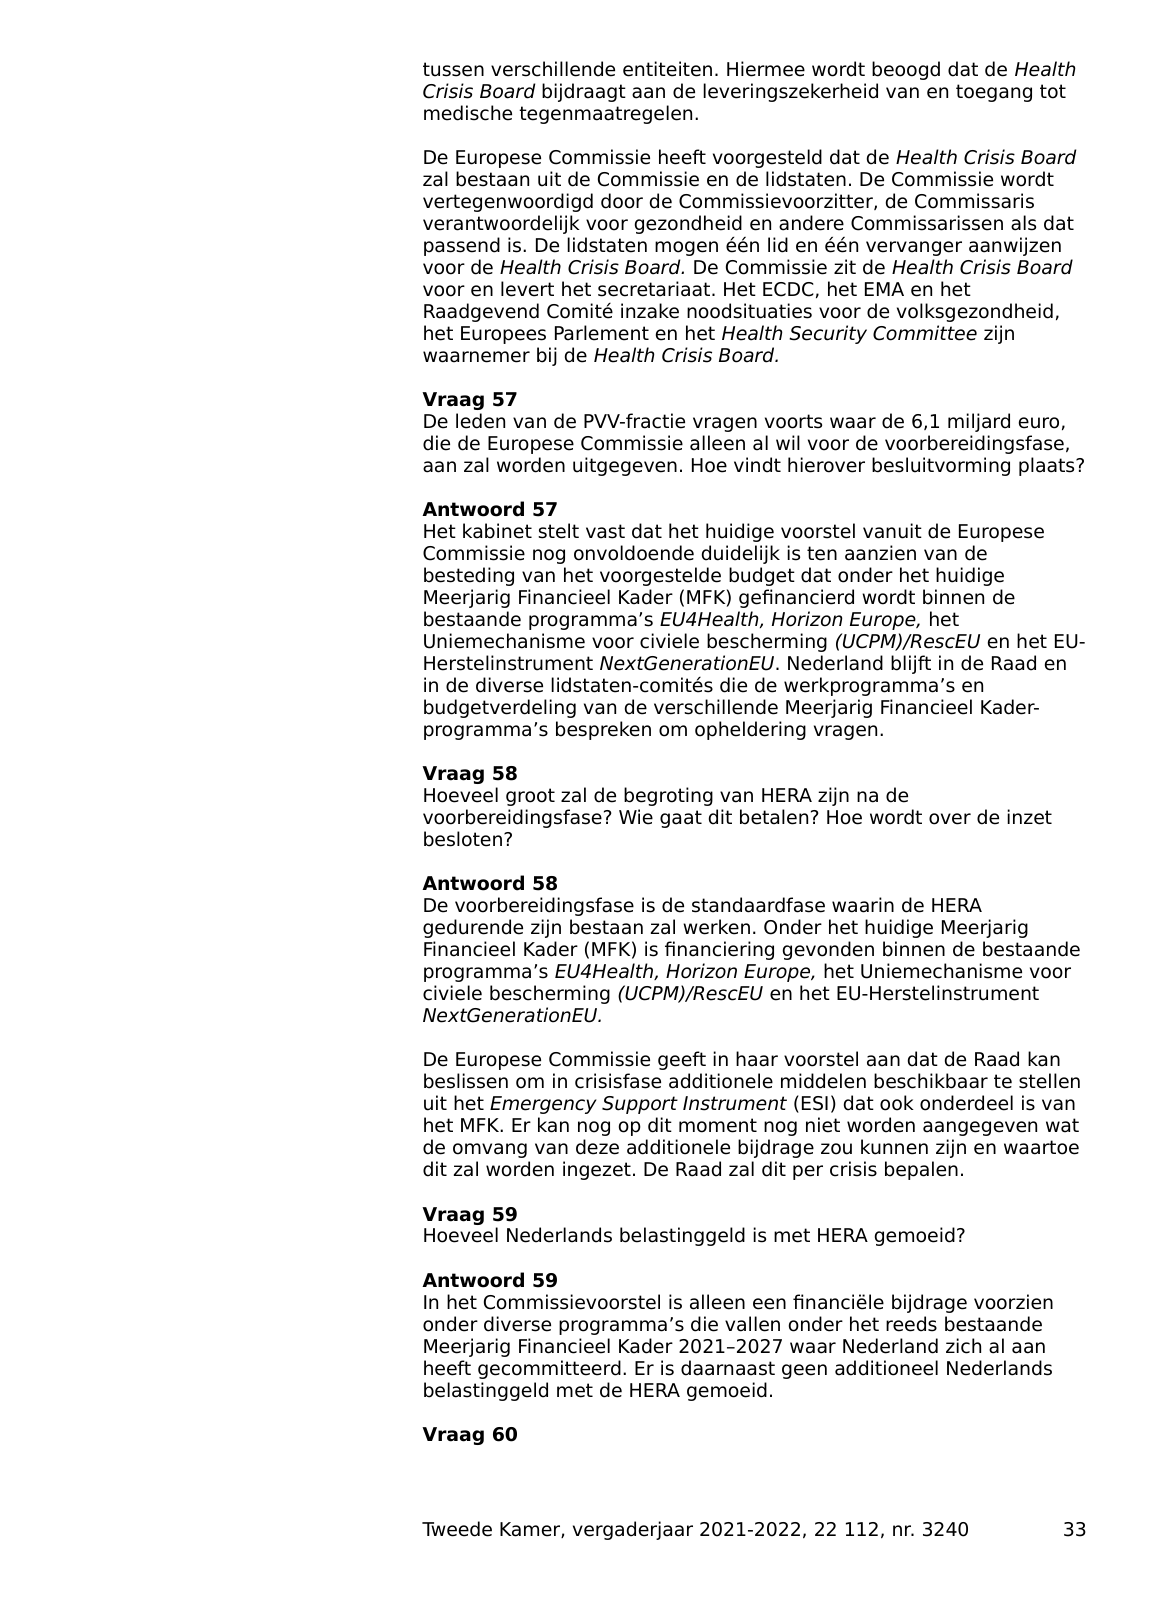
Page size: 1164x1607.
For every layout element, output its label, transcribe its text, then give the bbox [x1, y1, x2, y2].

text Vraag 57 [422, 389, 1087, 411]
text Het kabinet stelt vast dat het huidige voorstel vanuit de Europese Commissie nog onvoldoende duidelijk is ten aanzien van de besteding van het voorgestelde budget dat onder het huidige Meerjarig Financieel Kader (MFK) gefinancierd wordt binnen de bestaande programma’s EU4Health, Horizon Europe, het Uniemechanisme voor civiele bescherming (UCPM)/RescEU en het EU-Herstelinstrument NextGenerationEU. Nederland blijft in de Raad en in de diverse lidstaten-comités die de werkprogramma’s en budgetverdeling van de verschillende Meerjarig Financieel Kader-programma’s bespreken om opheldering vragen. [422, 521, 1087, 741]
text In het Commissievoorstel is alleen een financiële bijdrage voorzien onder diverse programma’s die vallen onder het reeds bestaande Meerjarig Financieel Kader 2021–2027 waar Nederland zich al aan heeft gecommitteerd. Er is daarnaast geen additioneel Nederlands belastinggeld met de HERA gemoeid. [422, 1292, 1087, 1401]
text De Europese Commissie geeft in haar voorstel aan dat de Raad kan beslissen om in crisisfase additionele middelen beschikbaar te stellen uit het Emergency Support Instrument (ESI) dat ook onderdeel is van het MFK. Er kan nog op dit moment nog niet worden aangegeven wat de omvang van deze additionele bijdrage zou kunnen zijn en waartoe dit zal worden ingezet. De Raad zal dit per crisis bepalen. [422, 1049, 1087, 1181]
text Vraag 60 [422, 1424, 1087, 1446]
text Vraag 58 [422, 763, 1087, 785]
text Hoeveel groot zal de begroting van HERA zijn na de voorbereidingsfase? Wie gaat dit betalen? Hoe wordt over de inzet besloten? [422, 785, 1087, 851]
text Hoeveel Nederlands belastinggeld is met HERA gemoeid? [422, 1225, 1087, 1247]
text Antwoord 59 [422, 1269, 1087, 1292]
text De leden van de PVV-fractie vragen voorts waar de 6,1 miljard euro, die de Europese Commissie alleen al wil voor de voorbereidingsfase, aan zal worden uitgegeven. Hoe vindt hierover besluitvorming plaats? [422, 411, 1087, 477]
text Antwoord 57 [422, 499, 1087, 521]
text De voorbereidingsfase is de standaardfase waarin de HERA gedurende zijn bestaan zal werken. Onder het huidige Meerjarig Financieel Kader (MFK) is financiering gevonden binnen de bestaande programma’s EU4Health, Horizon Europe, het Uniemechanisme voor civiele bescherming (UCPM)/RescEU en het EU-Herstelinstrument NextGenerationEU. [422, 895, 1087, 1027]
text De Europese Commissie heeft voorgesteld dat de Health Crisis Board zal bestaan uit de Commissie en de lidstaten. De Commissie wordt vertegenwoordigd door de Commissievoorzitter, de Commissaris verantwoordelijk voor gezondheid en andere Commissarissen als dat passend is. De lidstaten mogen één lid en één vervanger aanwijzen voor de Health Crisis Board. De Commissie zit de Health Crisis Board voor en levert het secretariaat. Het ECDC, het EMA en het Raadgevend Comité inzake noodsituaties voor de volksgezondheid, het Europees Parlement en het Health Security Committee zijn waarnemer bij de Health Crisis Board. [422, 147, 1087, 367]
text Vraag 59 [422, 1203, 1087, 1225]
text tussen verschillende entiteiten. Hiermee wordt beoogd dat de Health Crisis Board bijdraagt aan de leveringszekerheid van en toegang tot medische tegenmaatregelen. [422, 59, 1087, 125]
text Antwoord 58 [422, 873, 1087, 895]
